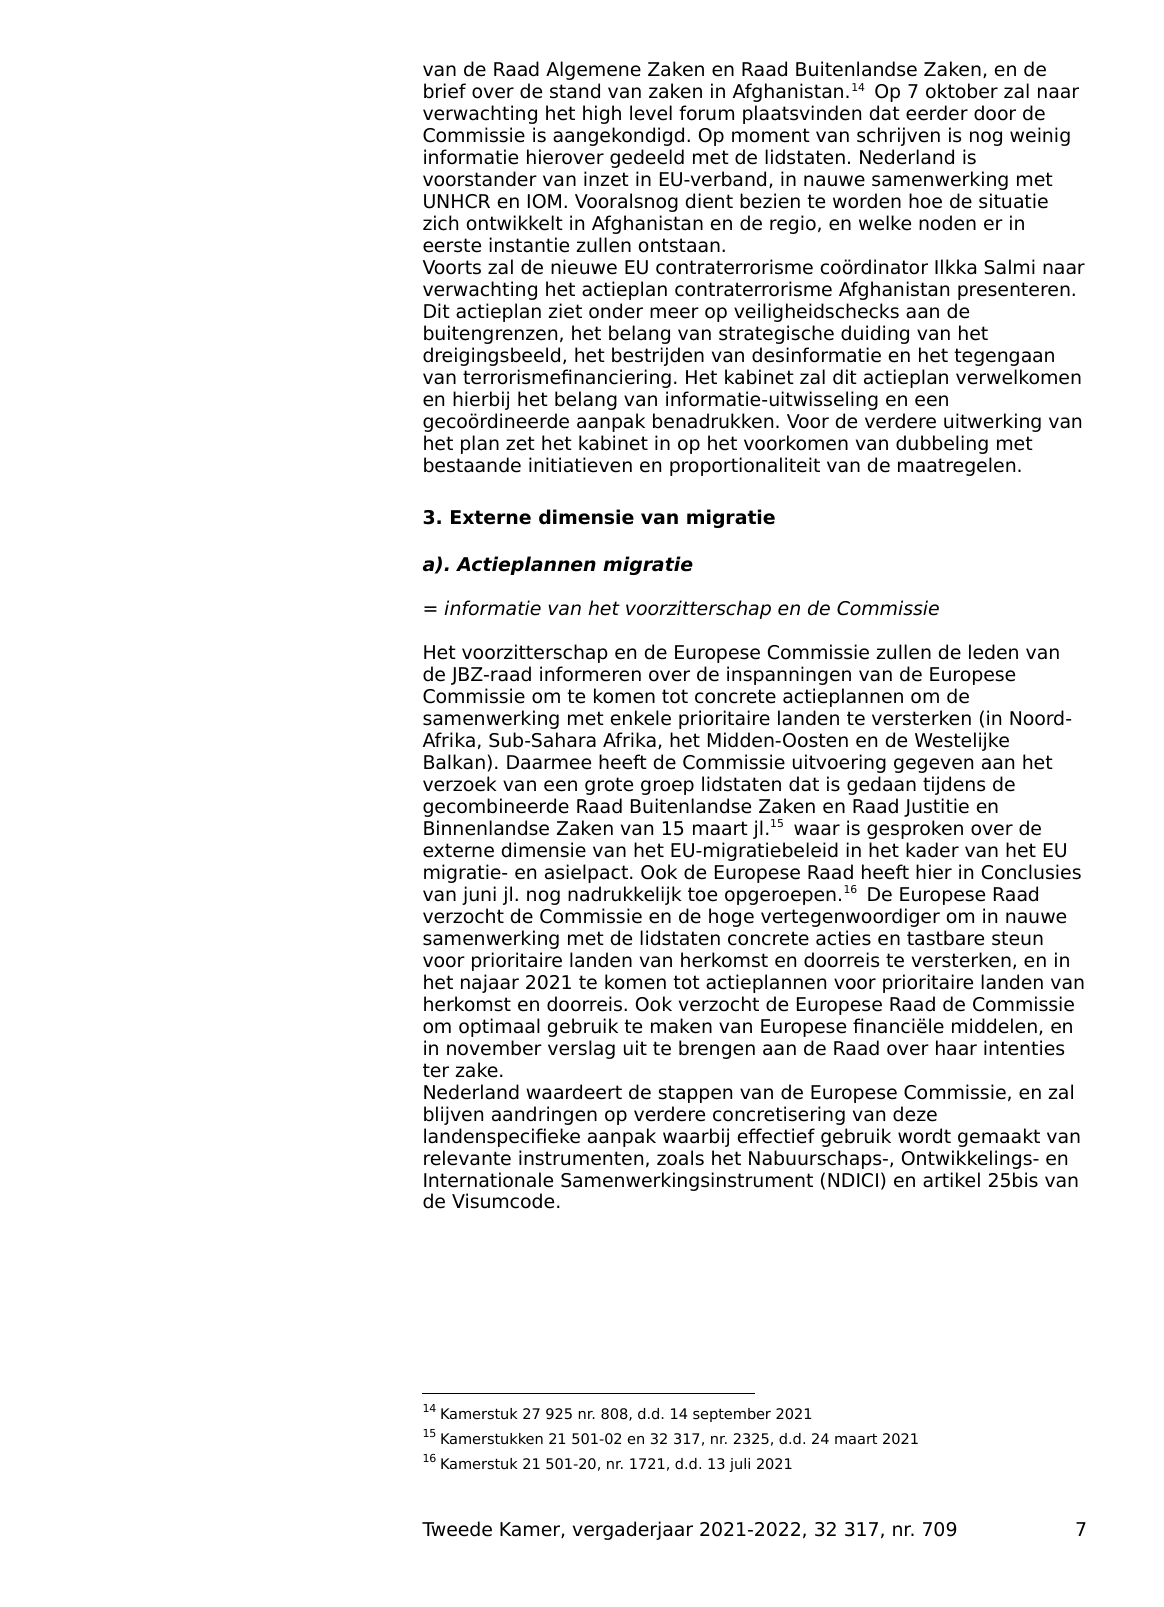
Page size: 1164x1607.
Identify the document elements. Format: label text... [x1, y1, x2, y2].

subtitle a). Actieplannen migratie [422, 554, 1087, 576]
text Kamerstuk 21 501-20, nr. 1721, d.d. 13 juli 2021 [422, 1452, 1087, 1474]
text van de Raad Algemene Zaken en Raad Buitenlandse Zaken, en de brief over de stand van zaken in Afghanistan. Op 7 oktober zal naar verwachting het high level forum plaatsvinden dat eerder door de Commissie is aangekondigd. Op moment van schrijven is nog weinig informatie hierover gedeeld met de lidstaten. Nederland is voorstander van inzet in EU-verband, in nauwe samenwerking met UNHCR en IOM. Vooralsnog dient bezien te worden hoe de situatie zich ontwikkelt in Afghanistan en de regio, en welke noden er in eerste instantie zullen ontstaan. [422, 59, 1087, 257]
subtitle = informatie van het voorzitterschap en de Commissie [422, 598, 1087, 620]
subtitle 3. Externe dimensie van migratie [422, 507, 1087, 529]
text Voorts zal de nieuwe EU contraterrorisme coördinator Ilkka Salmi naar verwachting het actieplan contraterrorisme Afghanistan presenteren. Dit actieplan ziet onder meer op veiligheidschecks aan de buitengrenzen, het belang van strategische duiding van het dreigingsbeeld, het bestrijden van desinformatie en het tegengaan van terrorismefinanciering. Het kabinet zal dit actieplan verwelkomen en hierbij het belang van informatie-uitwisseling en een gecoördineerde aanpak benadrukken. Voor de verdere uitwerking van het plan zet het kabinet in op het voorkomen van dubbeling met bestaande initiatieven en proportionaliteit van de maatregelen. [422, 257, 1087, 477]
text Nederland waardeert de stappen van de Europese Commissie, en zal blijven aandringen op verdere concretisering van deze landenspecifieke aanpak waarbij effectief gebruik wordt gemaakt van relevante instrumenten, zoals het Nabuurschaps-, Ontwikkelings- en Internationale Samenwerkingsinstrument (NDICI) en artikel 25bis van de Visumcode. [422, 1082, 1087, 1213]
text Kamerstuk 27 925 nr. 808, d.d. 14 september 2021 [422, 1402, 1087, 1424]
text Kamerstukken 21 501-02 en 32 317, nr. 2325, d.d. 24 maart 2021 [422, 1427, 1087, 1449]
text Het voorzitterschap en de Europese Commissie zullen de leden van de JBZ-raad informeren over de inspanningen van de Europese Commissie om te komen tot concrete actieplannen om de samenwerking met enkele prioritaire landen te versterken (in Noord-Afrika, Sub-Sahara Afrika, het Midden-Oosten en de Westelijke Balkan). Daarmee heeft de Commissie uitvoering gegeven aan het verzoek van een grote groep lidstaten dat is gedaan tijdens de gecombineerde Raad Buitenlandse Zaken en Raad Justitie en Binnenlandse Zaken van 15 maart jl. waar is gesproken over de externe dimensie van het EU-migratiebeleid in het kader van het EU migratie- en asielpact. Ook de Europese Raad heeft hier in Conclusies van juni jl. nog nadrukkelijk toe opgeroepen. De Europese Raad verzocht de Commissie en de hoge vertegenwoordiger om in nauwe samenwerking met de lidstaten concrete acties en tastbare steun voor prioritaire landen van herkomst en doorreis te versterken, en in het najaar 2021 te komen tot actieplannen voor prioritaire landen van herkomst en doorreis. Ook verzocht de Europese Raad de Commissie om optimaal gebruik te maken van Europese financiële middelen, en in november verslag uit te brengen aan de Raad over haar intenties ter zake. [422, 642, 1087, 1082]
